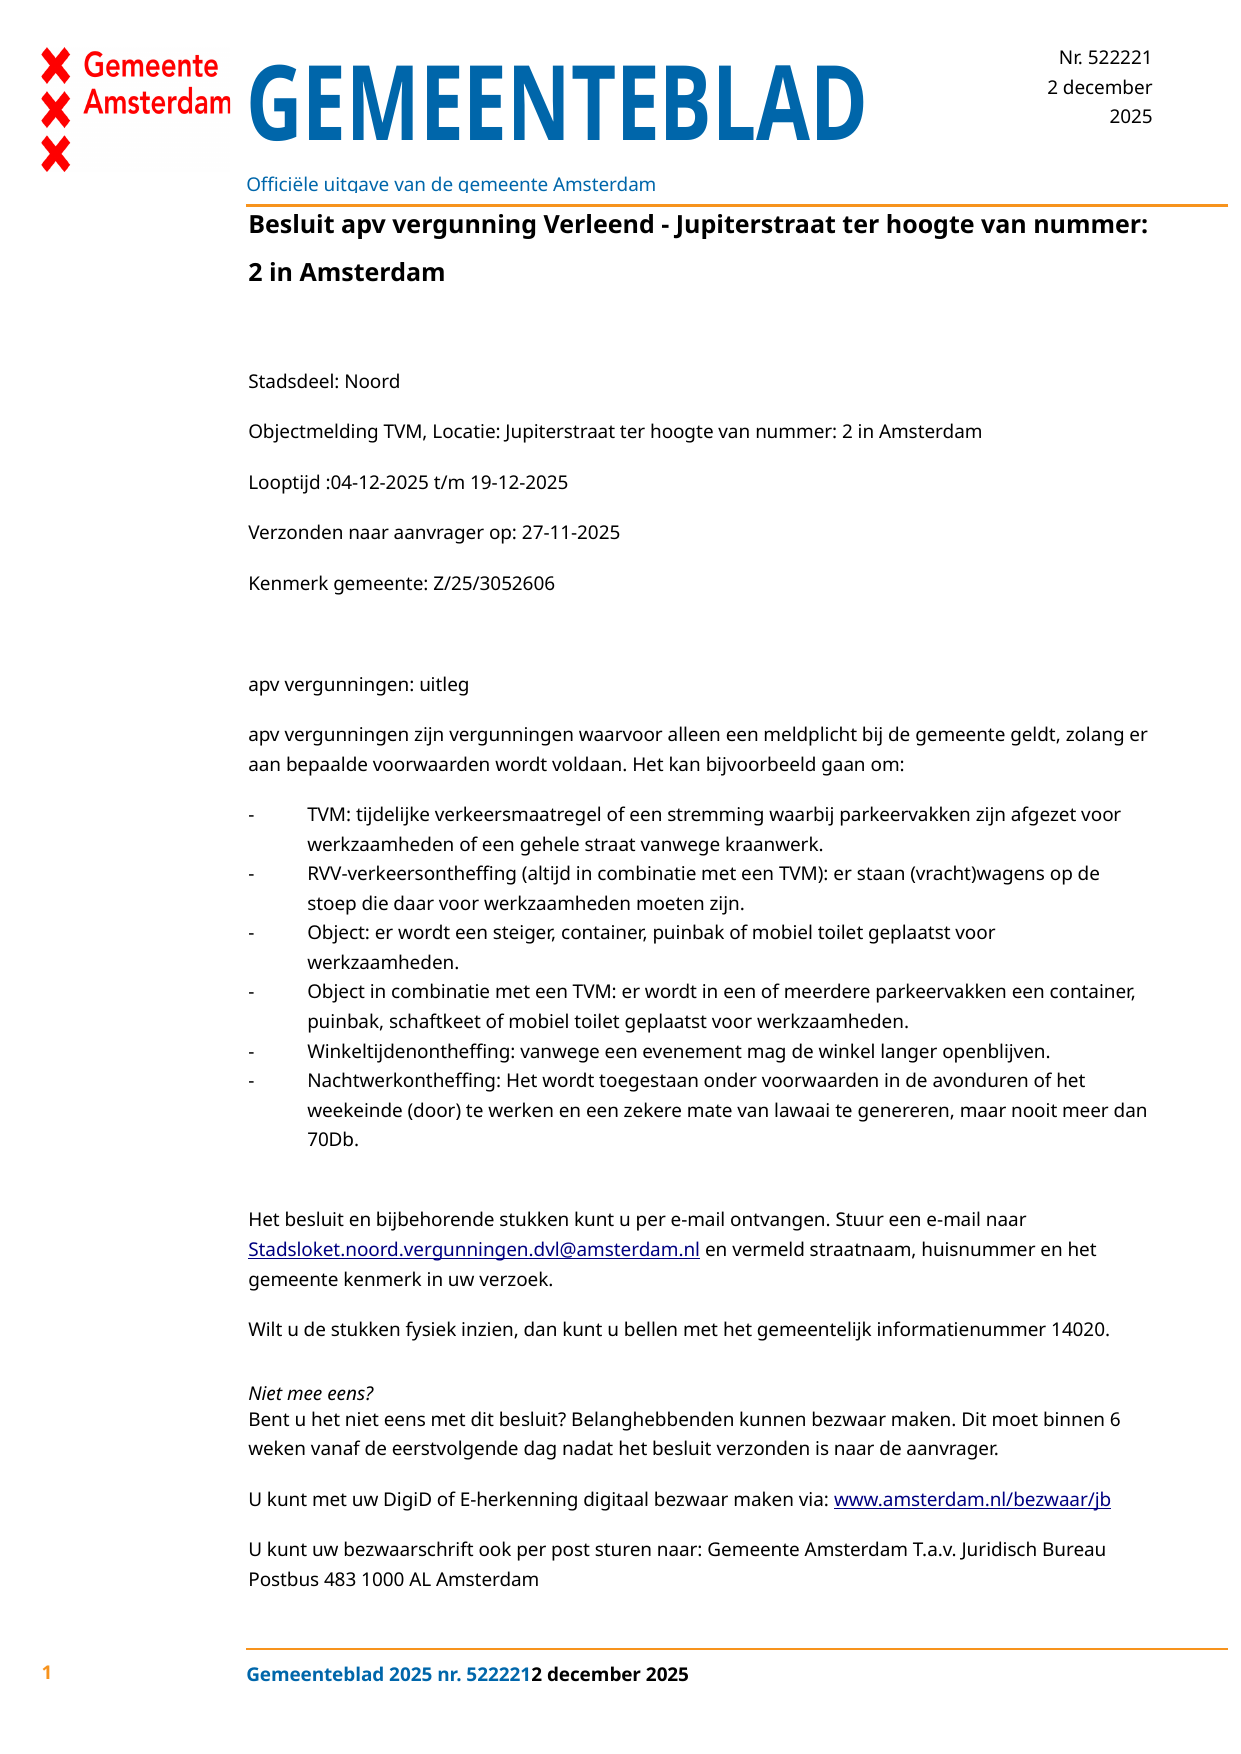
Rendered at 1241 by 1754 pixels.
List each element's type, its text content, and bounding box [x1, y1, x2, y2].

list Nachtwerkontheffing: Het wordt toegestaan onder voorwaarden in de avonduren of het weekeinde (door) te werken en een zekere mate van lawaai te genereren, maar nooit meer dan 70Db. [248, 1067, 1152, 1152]
list Winkeltijdenontheffing: vanwege een evenement mag de winkel langer openblijven. [248, 1038, 1152, 1064]
text Stadsdeel: Noord [248, 368, 1152, 394]
text Het besluit en bijbehorende stukken kunt u per e-mail ontvangen. Stuur een e-mail naar Stadsloket.noord.vergunningen.dvl@amsterdam.nl en vermeld straatnaam, huisnummer en het gemeente kenmerk in uw verzoek. [248, 1207, 1152, 1292]
text U kunt met uw DigiD of E-herkenning digitaal bezwaar maken via: www.amsterdam.nl/bezwaar/jb [248, 1486, 1152, 1512]
list TVM: tijdelijke verkeersmaatregel of een stremming waarbij parkeervakken zijn afgezet voor werkzaamheden of een gehele straat vanwege kraanwerk. [248, 801, 1152, 857]
text Bent u het niet eens met dit besluit? Belanghebbenden kunnen bezwaar maken. Dit moet binnen 6 weken vanaf de eerstvolgende dag nadat het besluit verzonden is naar de aanvrager. [248, 1406, 1152, 1461]
text Looptijd :04-12-2025 t/m 19-12-2025 [248, 469, 1152, 495]
picture [41, 47, 231, 172]
list Object: er wordt een steiger, container, puinbak of mobiel toilet geplaatst voor werkzaamheden. [248, 919, 1152, 975]
text apv vergunningen zijn vergunningen waarvoor alleen een meldplicht bij de gemeente geldt, zolang er aan bepaalde voorwaarden wordt voldaan. Het kan bijvoorbeeld gaan om: [248, 721, 1152, 777]
list RVV-verkeersontheffing (altijd in combinatie met een TVM): er staan (vracht)wagens op de stoep die daar voor werkzaamheden moeten zijn. [248, 860, 1152, 916]
text Objectmelding TVM, Locatie: Jupiterstraat ter hoogte van nummer: 2 in Amsterdam [248, 419, 1152, 444]
text Besluit apv vergunning Verleend - Jupiterstraat ter hoogte van nummer: 2 in Amsterdam [248, 207, 1152, 288]
text Verzonden naar aanvrager op: 27-11-2025 [248, 519, 1152, 545]
text U kunt uw bezwaarschrift ook per post sturen naar: Gemeente Amsterdam T.a.v. Juridisch Bureau Postbus 483 1000 AL Amsterdam [248, 1536, 1152, 1592]
text apv vergunningen: uitleg [248, 671, 1152, 697]
text Kenmerk gemeente: Z/25/3052606 [248, 570, 1152, 596]
text Niet mee eens? [248, 1380, 1152, 1406]
text Wilt u de stukken fysiek inzien, dan kunt u bellen met het gemeentelijk informatienummer 14020. [248, 1316, 1152, 1342]
list Object in combinatie met een TVM: er wordt in een of meerdere parkeervakken een container, puinbak, schaftkeet of mobiel toilet geplaatst voor werkzaamheden. [248, 979, 1152, 1034]
